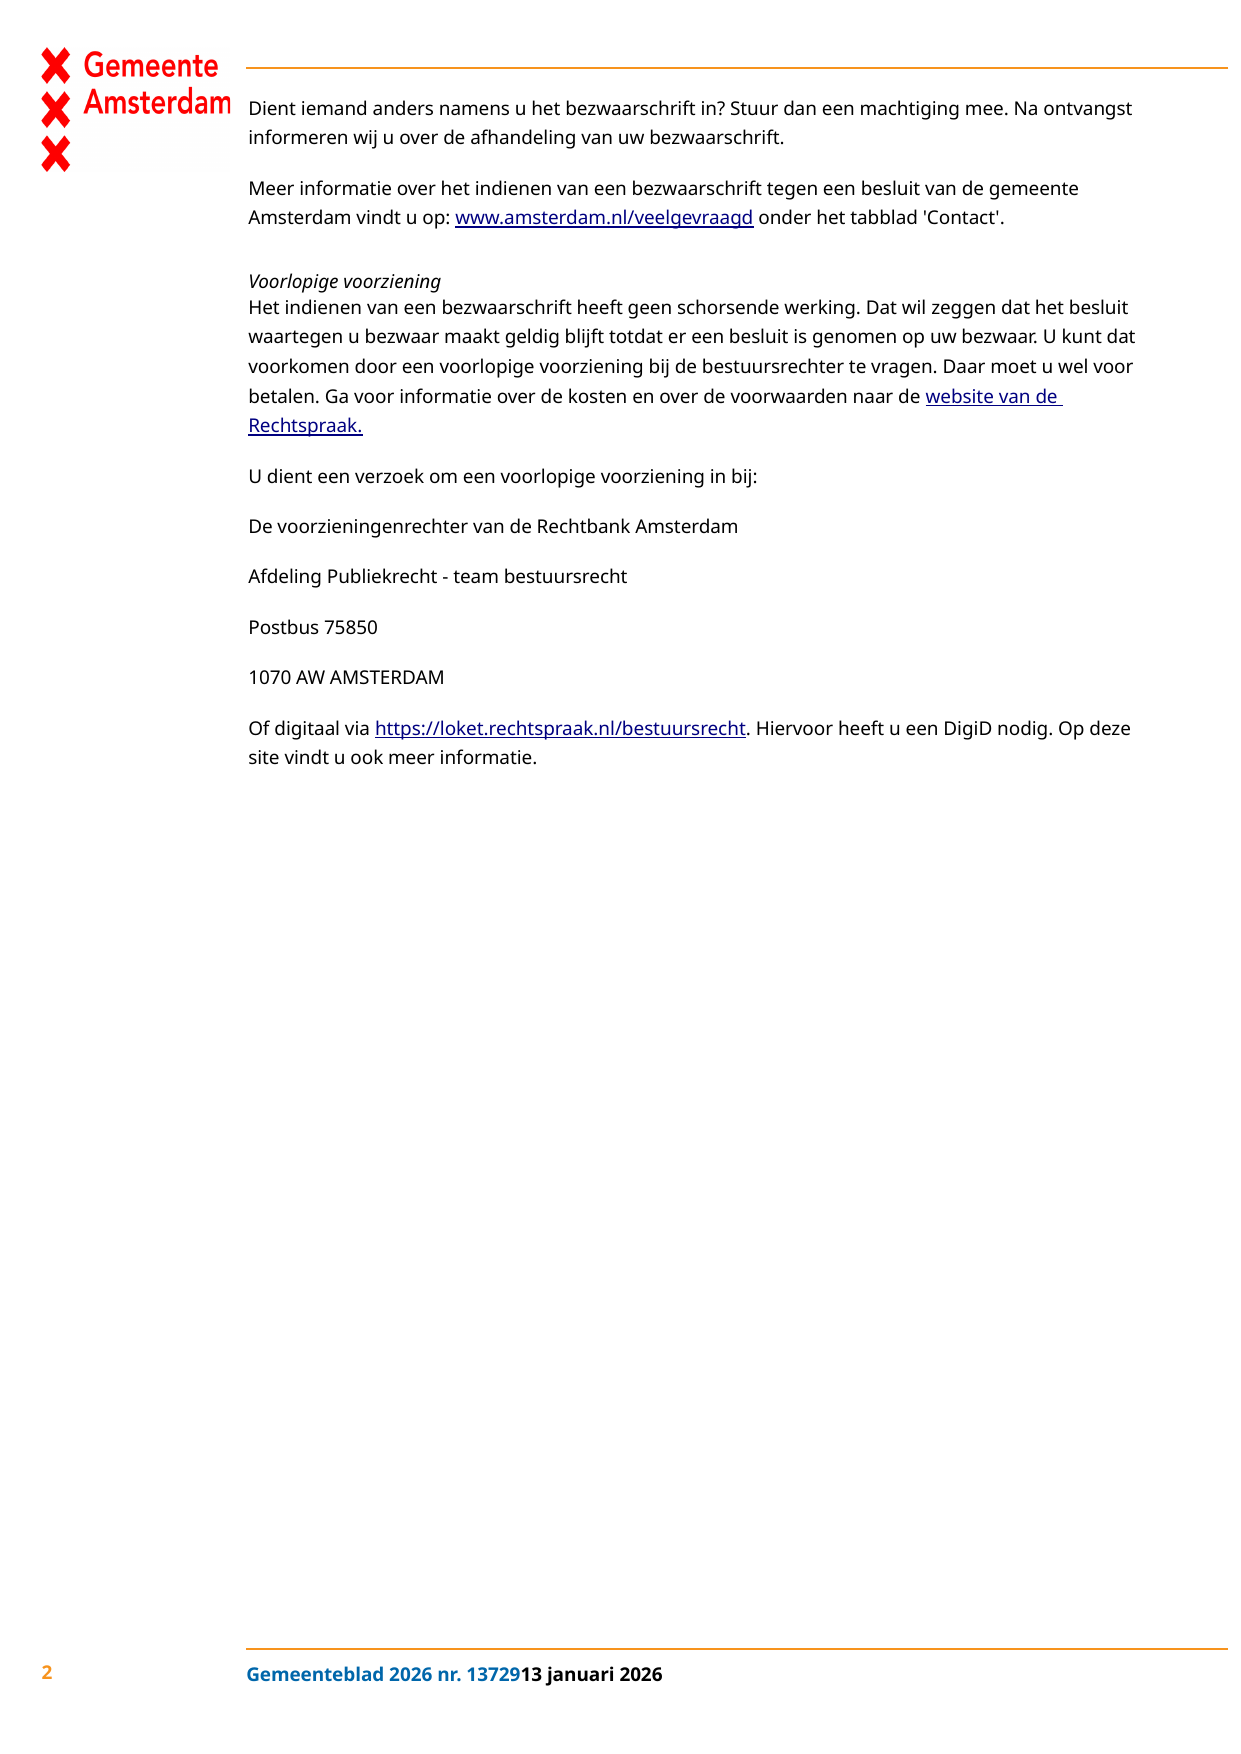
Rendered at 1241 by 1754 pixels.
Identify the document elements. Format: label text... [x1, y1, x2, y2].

picture [41, 47, 231, 172]
text Afdeling Publiekrecht - team bestuursrecht [248, 564, 1152, 589]
text 1070 AW AMSTERDAM [248, 664, 1152, 690]
text De voorzieningenrechter van de Rechtbank Amsterdam [248, 513, 1152, 539]
text Meer informatie over het indienen van een bezwaarschrift tegen een besluit van de gemeente Amsterdam vindt u op: www.amsterdam.nl/veelgevraagd onder het tabblad 'Contact'. [248, 175, 1152, 230]
text U dient een verzoek om een voorlopige voorziening in bij: [248, 463, 1152, 488]
text Het indienen van een bezwaarschrift heeft geen schorsende werking. Dat wil zeggen dat het besluit waartegen u bezwaar maakt geldig blijft totdat er een besluit is genomen op uw bezwaar. U kunt dat voorkomen door een voorlopige voorziening bij de bestuursrechter te vragen. Daar moet u wel voor betalen. Ga voor informatie over de kosten en over de voorwaarden naar de website van de Rechtspraak. [248, 294, 1152, 438]
text Dient iemand anders namens u het bezwaarschrift in? Stuur dan een machtiging mee. Na ontvangst informeren wij u over de afhandeling van uw bezwaarschrift. [248, 95, 1152, 150]
text Postbus 75850 [248, 614, 1152, 640]
text Of digitaal via https://loket.rechtspraak.nl/bestuursrecht. Hiervoor heeft u een DigiD nodig. Op deze site vindt u ook meer informatie. [248, 715, 1152, 770]
text Voorlopige voorziening [248, 268, 1152, 294]
